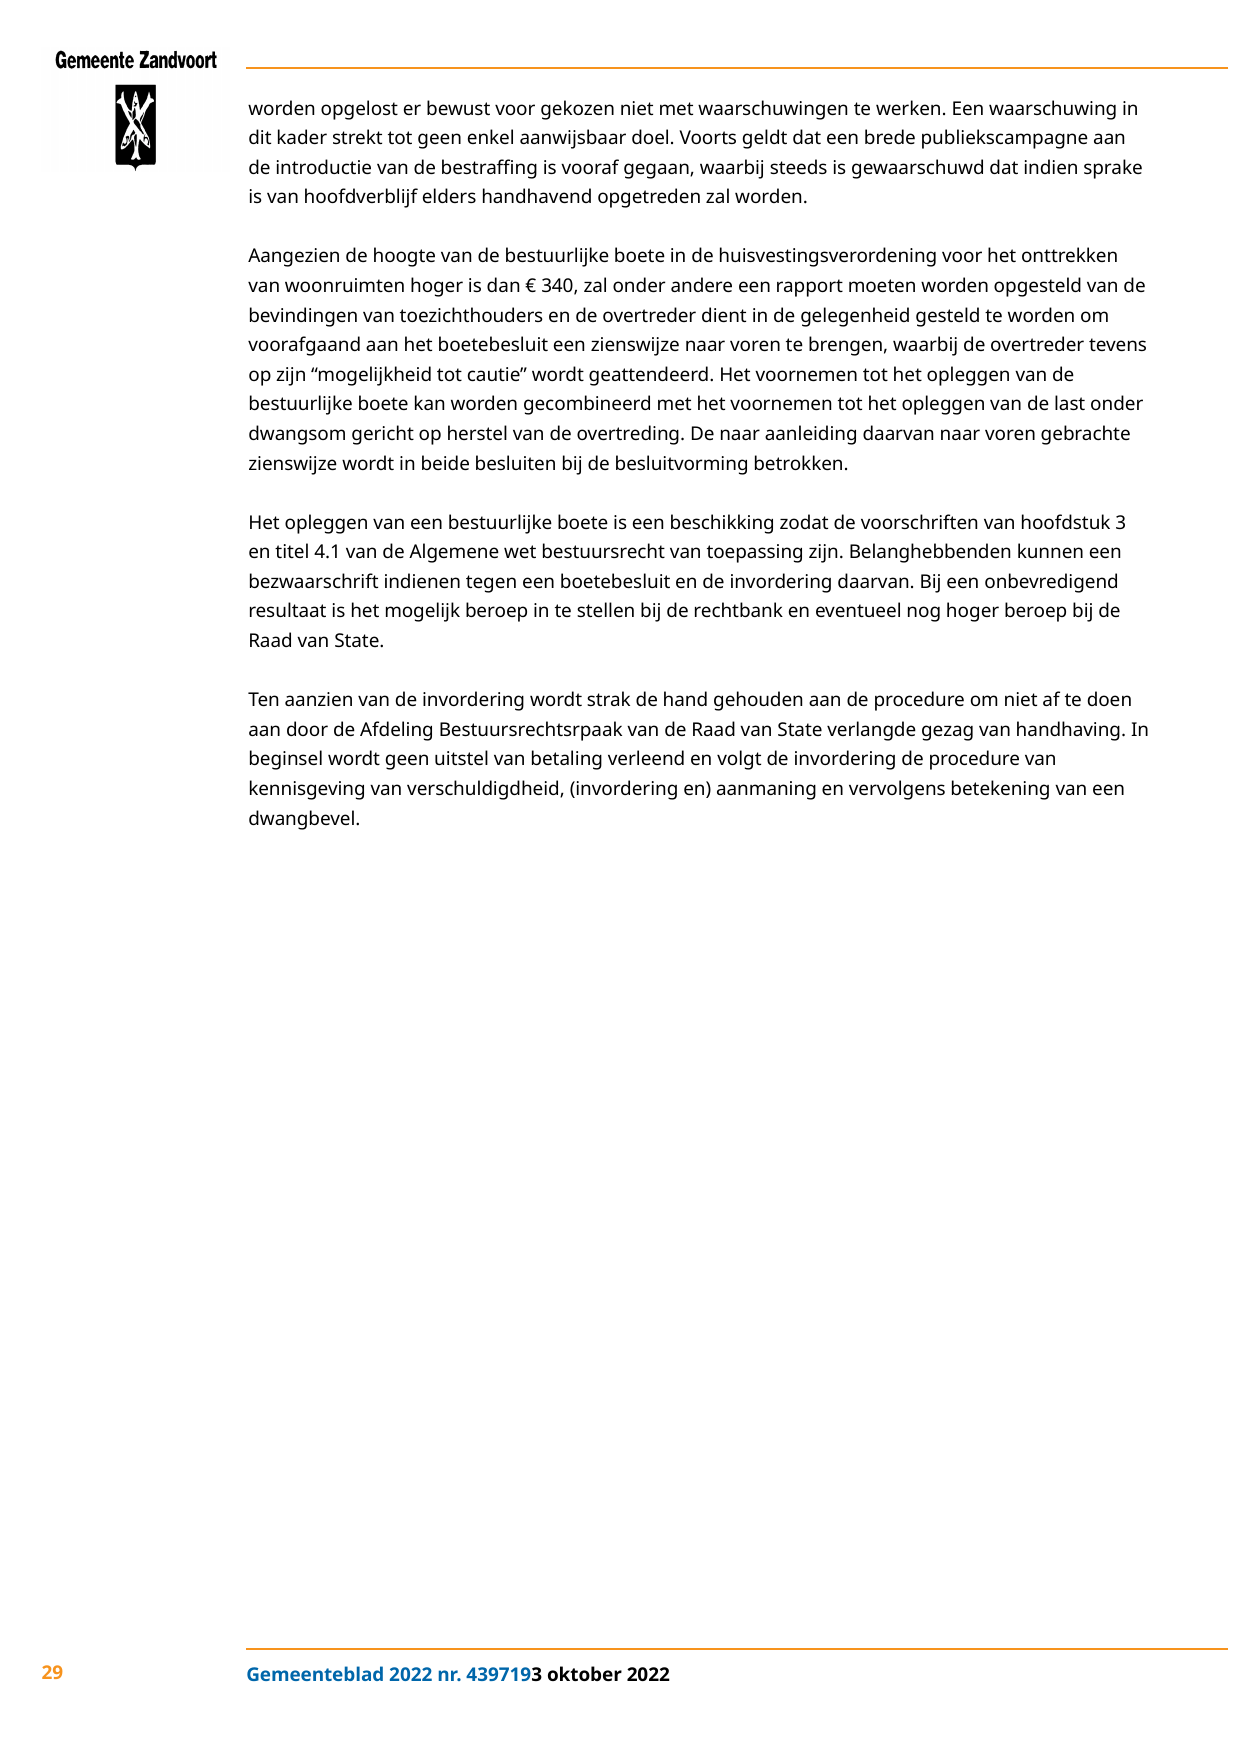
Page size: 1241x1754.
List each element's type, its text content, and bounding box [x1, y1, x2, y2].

text Aangezien de hoogte van de bestuurlijke boete in de huisvestingsverordening voor het onttrekken van woonruimten hoger is dan € 340, zal onder andere een rapport moeten worden opgesteld van de bevindingen van toezichthouders en de overtreder dient in de gelegenheid gesteld te worden om voorafgaand aan het boetebesluit een zienswijze naar voren te brengen, waarbij de overtreder tevens op zijn “mogelijkheid tot cautie” wordt geattendeerd. Het voornemen tot het opleggen van de bestuurlijke boete kan worden gecombineerd met het voornemen tot het opleggen van de last onder dwangsom gericht op herstel van de overtreding. De naar aanleiding daarvan naar voren gebrachte zienswijze wordt in beide besluiten bij de besluitvorming betrokken. [248, 243, 1152, 476]
text worden opgelost er bewust voor gekozen niet met waarschuwingen te werken. Een waarschuwing in dit kader strekt tot geen enkel aanwijsbaar doel. Voorts geldt dat een brede publiekscampagne aan de introductie van de bestraffing is vooraf gegaan, waarbij steeds is gewaarschuwd dat indien sprake is van hoofdverblijf elders handhavend opgetreden zal worden. [248, 95, 1152, 209]
text Ten aanzien van de invordering wordt strak de hand gehouden aan de procedure om niet af te doen aan door de Afdeling Bestuursrechtsrpaak van de Raad van State verlangde gezag van handhaving. In beginsel wordt geen uitstel van betaling verleend en volgt de invordering de procedure van kennisgeving van verschuldigdheid, (invordering en) aanmaning en vervolgens betekening van een dwangbevel. [248, 686, 1152, 831]
picture [41, 47, 231, 172]
text Het opleggen van een bestuurlijke boete is een beschikking zodat de voorschriften van hoofdstuk 3 en titel 4.1 van de Algemene wet bestuursrecht van toepassing zijn. Belanghebbenden kunnen een bezwaarschrift indienen tegen een boetebesluit en de invordering daarvan. Bij een onbevredigend resultaat is het mogelijk beroep in te stellen bij de rechtbank en eventueel nog hoger beroep bij de Raad van State. [248, 509, 1152, 653]
